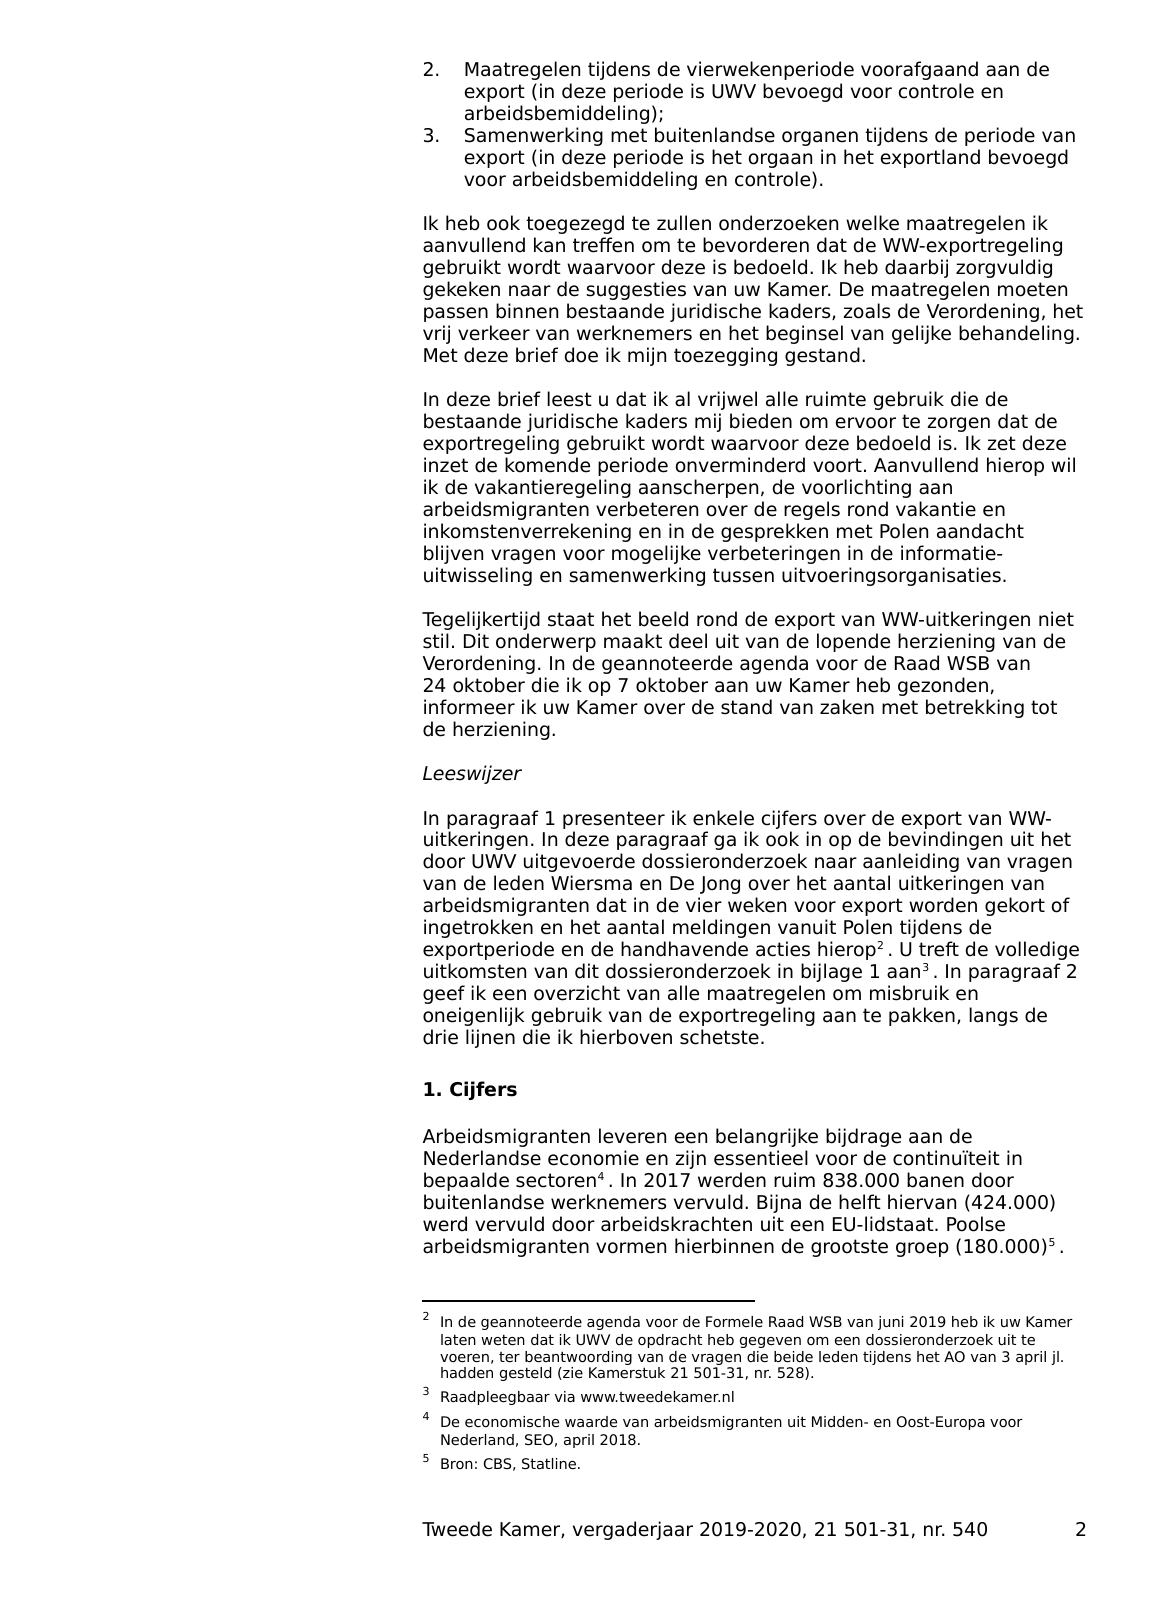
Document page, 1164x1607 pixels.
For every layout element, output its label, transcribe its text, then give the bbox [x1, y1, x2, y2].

text Arbeidsmigranten leveren een belangrijke bijdrage aan de Nederlandse economie en zijn essentieel voor de continuïteit in bepaalde sectoren. In 2017 werden ruim 838.000 banen door buitenlandse werknemers vervuld. Bijna de helft hiervan (424.000) werd vervuld door arbeidskrachten uit een EU-lidstaat. Poolse arbeidsmigranten vormen hierbinnen de grootste groep (180.000). [422, 1126, 1087, 1258]
text Tegelijkertijd staat het beeld rond de export van WW-uitkeringen niet stil. Dit onderwerp maakt deel uit van de lopende herziening van de Verordening. In de geannoteerde agenda voor de Raad WSB van 24 oktober die ik op 7 oktober aan uw Kamer heb gezonden, informeer ik uw Kamer over de stand van zaken met betrekking tot de herziening. [422, 609, 1087, 741]
text 3. Samenwerking met buitenlandse organen tijdens de periode van export (in deze periode is het orgaan in het exportland bevoegd voor arbeidsbemiddeling en controle). [422, 125, 1087, 191]
text 2. Maatregelen tijdens de vierwekenperiode voorafgaand aan de export (in deze periode is UWV bevoegd voor controle en arbeidsbemiddeling); [422, 59, 1087, 125]
subtitle 1. Cijfers [422, 1079, 1087, 1101]
subtitle Leeswijzer [422, 763, 1087, 785]
text Bron: CBS, Statline. [422, 1452, 1087, 1474]
text In deze brief leest u dat ik al vrijwel alle ruimte gebruik die de bestaande juridische kaders mij bieden om ervoor te zorgen dat de exportregeling gebruikt wordt waarvoor deze bedoeld is. Ik zet deze inzet de komende periode onverminderd voort. Aanvullend hierop wil ik de vakantieregeling aanscherpen, de voorlichting aan arbeidsmigranten verbeteren over de regels rond vakantie en inkomstenverrekening en in de gesprekken met Polen aandacht blijven vragen voor mogelijke verbeteringen in de informatie-uitwisseling en samenwerking tussen uitvoeringsorganisaties. [422, 389, 1087, 587]
text In paragraaf 1 presenteer ik enkele cijfers over de export van WW-uitkeringen. In deze paragraaf ga ik ook in op de bevindingen uit het door UWV uitgevoerde dossieronderzoek naar aanleiding van vragen van de leden Wiersma en De Jong over het aantal uitkeringen van arbeidsmigranten dat in de vier weken voor export worden gekort of ingetrokken en het aantal meldingen vanuit Polen tijdens de exportperiode en de handhavende acties hierop. U treft de volledige uitkomsten van dit dossieronderzoek in bijlage 1 aan. In paragraaf 2 geef ik een overzicht van alle maatregelen om misbruik en oneigenlijk gebruik van de exportregeling aan te pakken, langs de drie lijnen die ik hierboven schetste. [422, 807, 1087, 1049]
text De economische waarde van arbeidsmigranten uit Midden- en Oost-Europa voor Nederland, SEO, april 2018. [422, 1410, 1087, 1449]
text Raadpleegbaar via www.tweedekamer.nl [422, 1385, 1087, 1407]
text In de geannoteerde agenda voor de Formele Raad WSB van juni 2019 heb ik uw Kamer laten weten dat ik UWV de opdracht heb gegeven om een dossieronderzoek uit te voeren, ter beantwoording van de vragen die beide leden tijdens het AO van 3 april jl. hadden gesteld (zie Kamerstuk 21 501-31, nr. 528). [422, 1310, 1087, 1382]
text Ik heb ook toegezegd te zullen onderzoeken welke maatregelen ik aanvullend kan treffen om te bevorderen dat de WW-exportregeling gebruikt wordt waarvoor deze is bedoeld. Ik heb daarbij zorgvuldig gekeken naar de suggesties van uw Kamer. De maatregelen moeten passen binnen bestaande juridische kaders, zoals de Verordening, het vrij verkeer van werknemers en het beginsel van gelijke behandeling. Met deze brief doe ik mijn toezegging gestand. [422, 213, 1087, 367]
